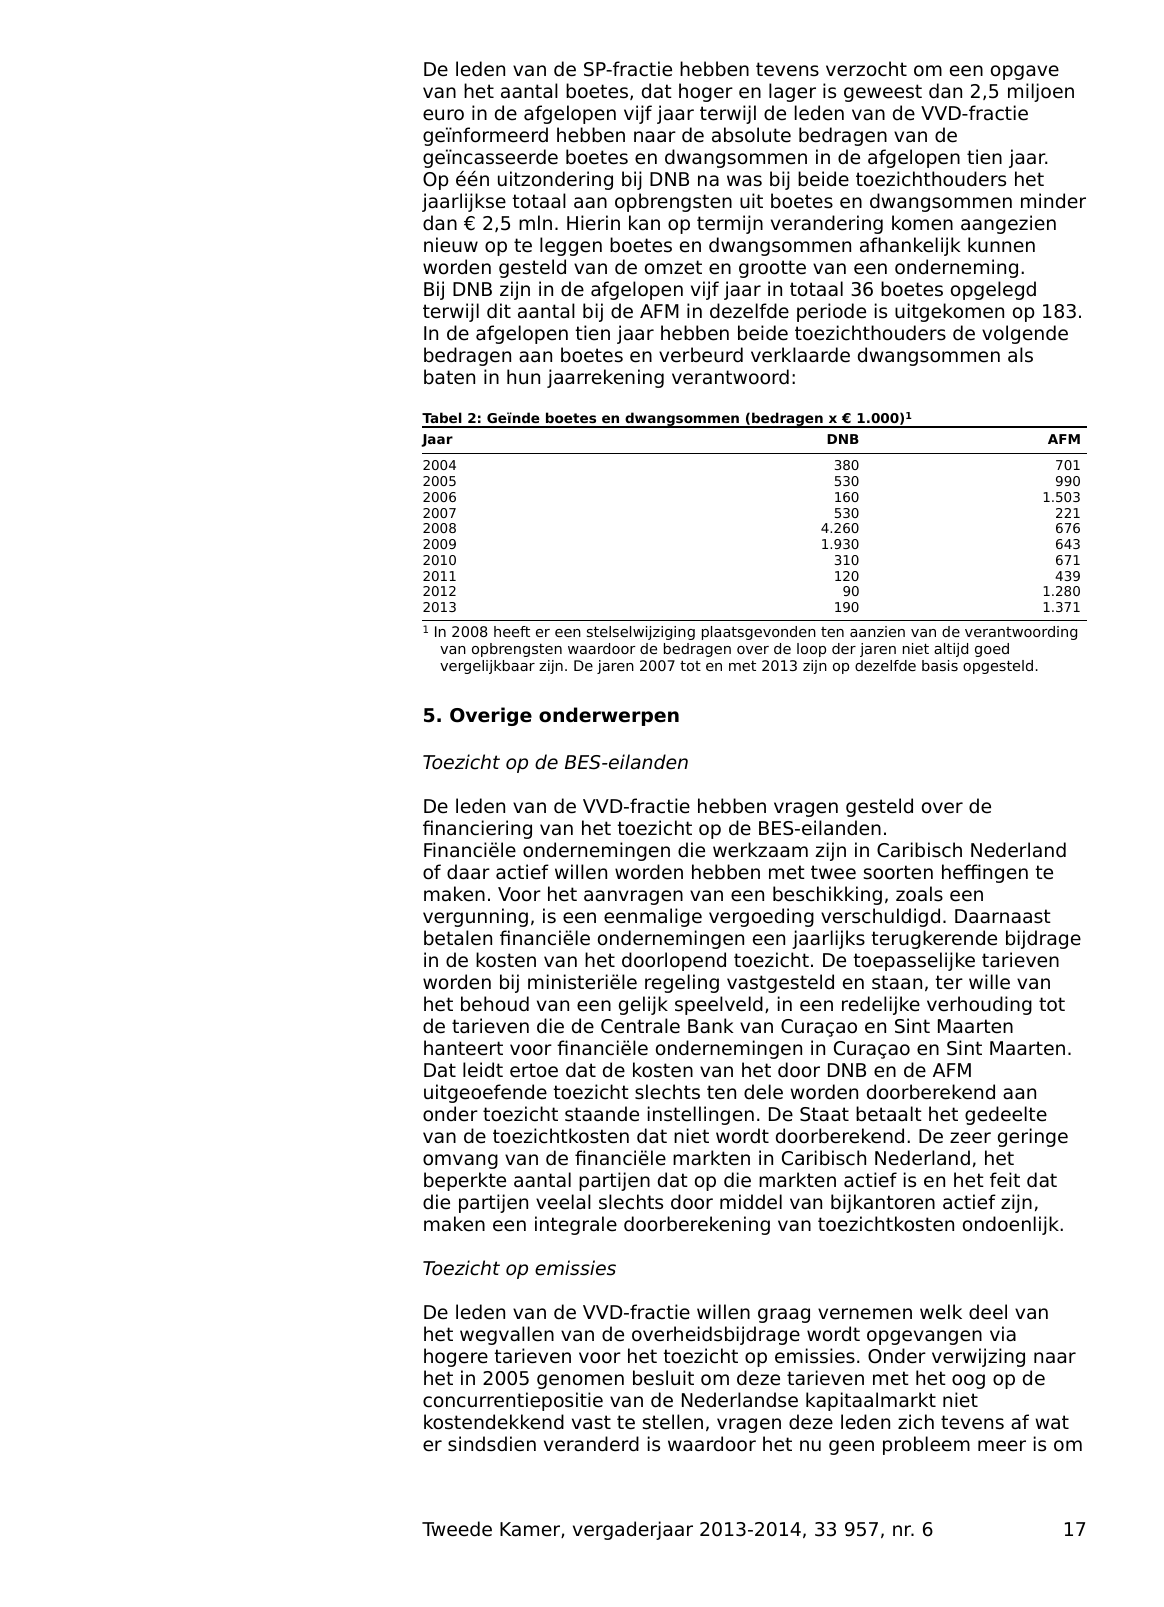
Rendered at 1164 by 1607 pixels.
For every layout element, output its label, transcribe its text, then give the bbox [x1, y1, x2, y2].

table_cell 120 [644, 568, 865, 584]
subtitle 5. Overige onderwerpen [422, 705, 1087, 727]
table_cell 160 [644, 490, 865, 505]
table_cell 439 [865, 568, 1087, 584]
table_cell 310 [644, 553, 865, 568]
table_cell 2006 [422, 490, 644, 505]
table_cell 2012 [422, 584, 644, 600]
table_cell 2008 [422, 521, 644, 537]
table_cell 2010 [422, 553, 644, 568]
table_cell 2007 [422, 505, 644, 521]
table_cell 2013 [422, 600, 644, 620]
text Bij DNB zijn in de afgelopen vijf jaar in totaal 36 boetes opgelegd terwijl dit aantal bij de AFM in dezelfde periode is uitgekomen op 183. [422, 279, 1087, 323]
table_cell 643 [865, 537, 1087, 553]
table_cell 1 In 2008 heeft er een stelselwijziging plaatsgevonden ten aanzien van de verantwoording van opbrengsten waardoor de bedragen over de loop der jaren niet altijd goed vergelijkbaar zijn. De jaren 2007 tot en met 2013 zijn op dezelfde basis opgesteld. [422, 621, 1087, 675]
text In de afgelopen tien jaar hebben beide toezichthouders de volgende bedragen aan boetes en verbeurd verklaarde dwangsommen als baten in hun jaarrekening verantwoord: [422, 323, 1087, 389]
text Financiële ondernemingen die werkzaam zijn in Caribisch Nederland of daar actief willen worden hebben met twee soorten heffingen te maken. Voor het aanvragen van een beschikking, zoals een vergunning, is een eenmalige vergoeding verschuldigd. Daarnaast betalen financiële ondernemingen een jaarlijks terugkerende bijdrage in de kosten van het doorlopend toezicht. De toepasselijke tarieven worden bij ministeriële regeling vastgesteld en staan, ter wille van het behoud van een gelijk speelveld, in een redelijke verhouding tot de tarieven die de Centrale Bank van Curaçao en Sint Maarten hanteert voor financiële ondernemingen in Curaçao en Sint Maarten. Dat leidt ertoe dat de kosten van het door DNB en de AFM uitgeoefende toezicht slechts ten dele worden doorberekend aan onder toezicht staande instellingen. De Staat betaalt het gedeelte van de toezichtkosten dat niet wordt doorberekend. De zeer geringe omvang van de financiële markten in Caribisch Nederland, het beperkte aantal partijen dat op die markten actief is en het feit dat die partijen veelal slechts door middel van bijkantoren actief zijn, maken een integrale doorberekening van toezichtkosten ondoenlijk. [422, 840, 1087, 1236]
text De leden van de VVD-fractie willen graag vernemen welk deel van het wegvallen van de overheidsbijdrage wordt opgevangen via hogere tarieven voor het toezicht op emissies. Onder verwijzing naar het in 2005 genomen besluit om deze tarieven met het oog op de concurrentiepositie van de Nederlandse kapitaalmarkt niet kostendekkend vast te stellen, vragen deze leden zich tevens af wat er sindsdien veranderd is waardoor het nu geen probleem meer is om [422, 1302, 1087, 1456]
table_cell 2009 [422, 537, 644, 553]
table_cell AFM [865, 428, 1087, 452]
table_cell 1.503 [865, 490, 1087, 505]
table_cell 4.260 [644, 521, 865, 537]
table_cell 990 [865, 474, 1087, 490]
table_cell DNB [644, 428, 865, 452]
table_cell 530 [644, 505, 865, 521]
table_cell 530 [644, 474, 865, 490]
table_cell 2004 [422, 454, 644, 474]
table_cell 1.371 [865, 600, 1087, 620]
table_cell 90 [644, 584, 865, 600]
text De leden van de VVD-fractie hebben vragen gesteld over de financiering van het toezicht op de BES-eilanden. [422, 796, 1087, 840]
table_cell 671 [865, 553, 1087, 568]
table_cell 190 [644, 600, 865, 620]
table_cell 1.280 [865, 584, 1087, 600]
table_cell Jaar [422, 428, 644, 452]
text Op één uitzondering bij DNB na was bij beide toezichthouders het jaarlijkse totaal aan opbrengsten uit boetes en dwangsommen minder dan € 2,5 mln. Hierin kan op termijn verandering komen aangezien nieuw op te leggen boetes en dwangsommen afhankelijk kunnen worden gesteld van de omzet en grootte van een onderneming. [422, 169, 1087, 279]
table_cell 676 [865, 521, 1087, 537]
table_cell 2011 [422, 568, 644, 584]
table_cell 701 [865, 454, 1087, 474]
table_cell 221 [865, 505, 1087, 521]
table_header Tabel 2: Geïnde boetes en dwangsommen (bedragen x € 1.000)1 [422, 411, 1087, 426]
subtitle Toezicht op emissies [422, 1258, 1087, 1280]
table_cell 1.930 [644, 537, 865, 553]
text De leden van de SP-fractie hebben tevens verzocht om een opgave van het aantal boetes, dat hoger en lager is geweest dan 2,5 miljoen euro in de afgelopen vijf jaar terwijl de leden van de VVD-fractie geïnformeerd hebben naar de absolute bedragen van de geïncasseerde boetes en dwangsommen in de afgelopen tien jaar. [422, 59, 1087, 169]
table_cell 2005 [422, 474, 644, 490]
subtitle Toezicht op de BES-eilanden [422, 752, 1087, 774]
table_cell 380 [644, 454, 865, 474]
